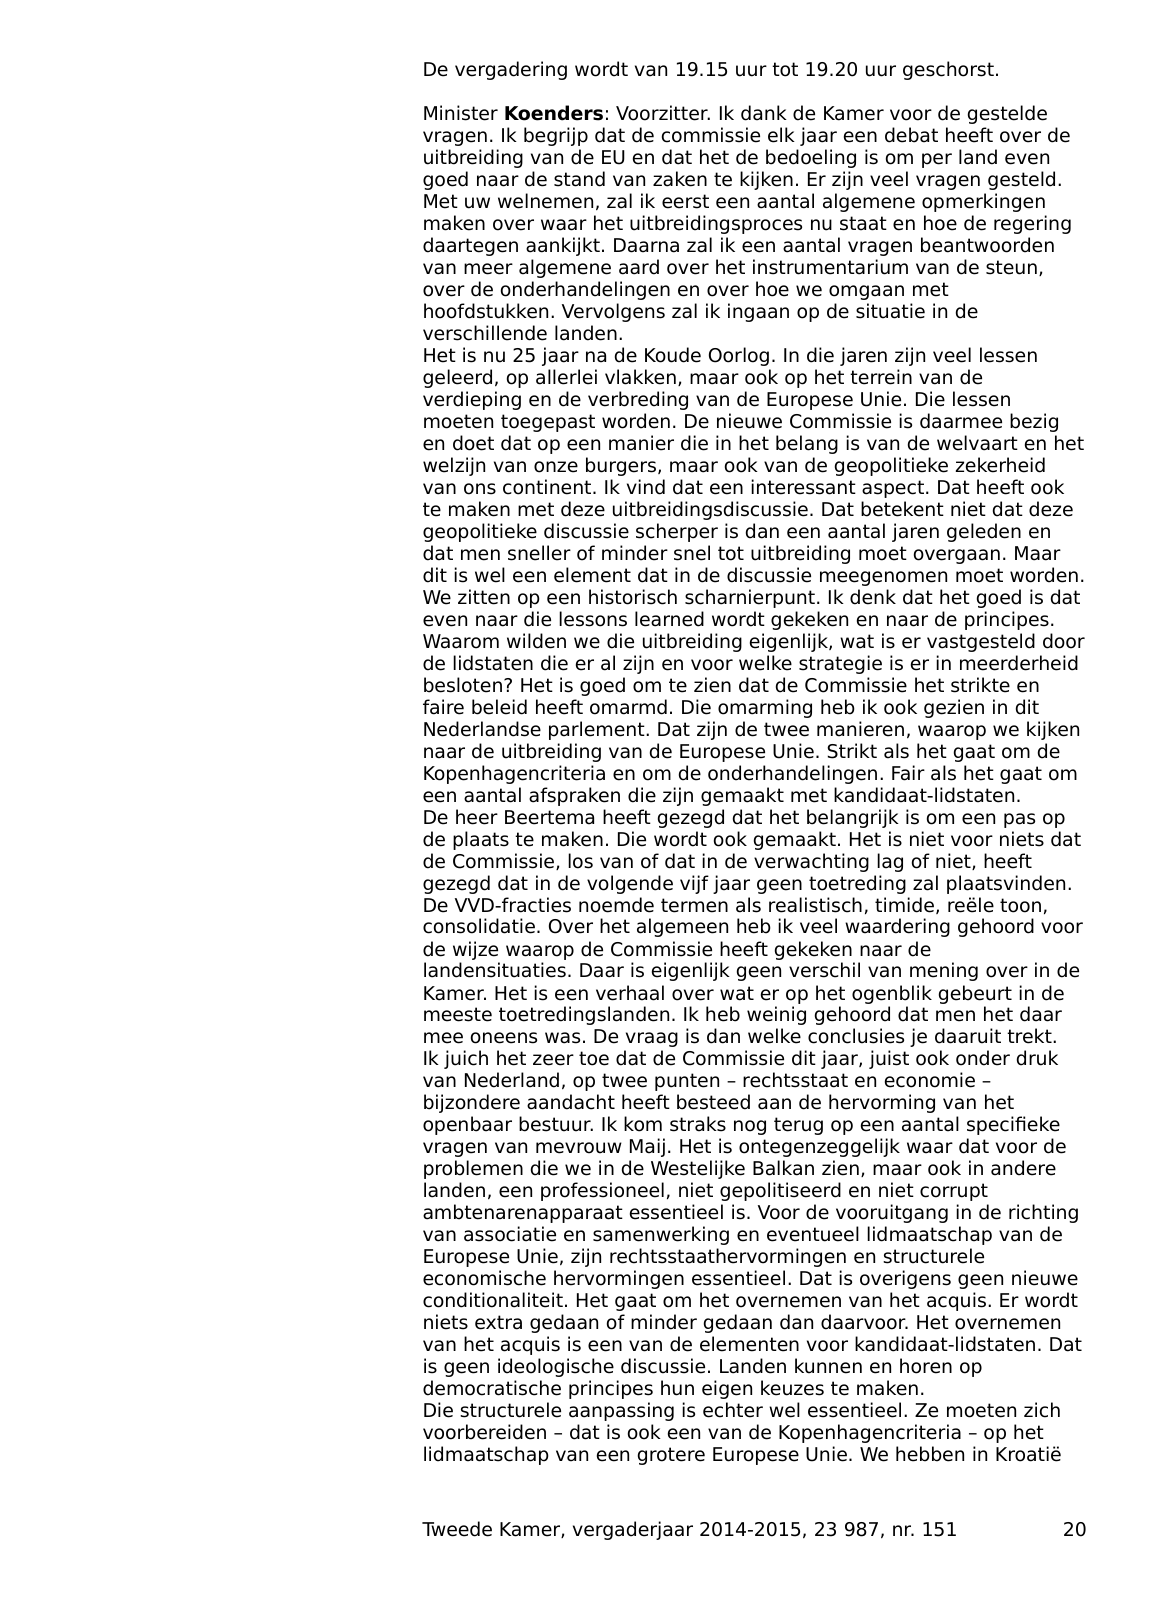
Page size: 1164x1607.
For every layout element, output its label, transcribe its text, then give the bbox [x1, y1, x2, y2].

text De heer Beertema heeft gezegd dat het belangrijk is om een pas op de plaats te maken. Die wordt ook gemaakt. Het is niet voor niets dat de Commissie, los van of dat in de verwachting lag of niet, heeft gezegd dat in de volgende vijf jaar geen toetreding zal plaatsvinden. [422, 807, 1087, 894]
text Die structurele aanpassing is echter wel essentieel. Ze moeten zich voorbereiden – dat is ook een van de Kopenhagencriteria – op het lidmaatschap van een grotere Europese Unie. We hebben in Kroatië [422, 1400, 1087, 1466]
text Minister Koenders: Voorzitter. Ik dank de Kamer voor de gestelde vragen. Ik begrijp dat de commissie elk jaar een debat heeft over de uitbreiding van de EU en dat het de bedoeling is om per land even goed naar de stand van zaken te kijken. Er zijn veel vragen gesteld. Met uw welnemen, zal ik eerst een aantal algemene opmerkingen maken over waar het uitbreidingsproces nu staat en hoe de regering daartegen aankijkt. Daarna zal ik een aantal vragen beantwoorden van meer algemene aard over het instrumentarium van de steun, over de onderhandelingen en over hoe we omgaan met hoofdstukken. Vervolgens zal ik ingaan op de situatie in de verschillende landen. [422, 103, 1087, 345]
text We zitten op een historisch scharnierpunt. Ik denk dat het goed is dat even naar die lessons learned wordt gekeken en naar de principes. Waarom wilden we die uitbreiding eigenlijk, wat is er vastgesteld door de lidstaten die er al zijn en voor welke strategie is er in meerderheid besloten? Het is goed om te zien dat de Commissie het strikte en faire beleid heeft omarmd. Die omarming heb ik ook gezien in dit Nederlandse parlement. Dat zijn de twee manieren, waarop we kijken naar de uitbreiding van de Europese Unie. Strikt als het gaat om de Kopenhagencriteria en om de onderhandelingen. Fair als het gaat om een aantal afspraken die zijn gemaakt met kandidaat-lidstaten. [422, 587, 1087, 807]
text De vergadering wordt van 19.15 uur tot 19.20 uur geschorst. [422, 59, 1087, 81]
text Ik juich het zeer toe dat de Commissie dit jaar, juist ook onder druk van Nederland, op twee punten – rechtsstaat en economie – bijzondere aandacht heeft besteed aan de hervorming van het openbaar bestuur. Ik kom straks nog terug op een aantal specifieke vragen van mevrouw Maij. Het is ontegenzeggelijk waar dat voor de problemen die we in de Westelijke Balkan zien, maar ook in andere landen, een professioneel, niet gepolitiseerd en niet corrupt ambtenarenapparaat essentieel is. Voor de vooruitgang in de richting van associatie en samenwerking en eventueel lidmaatschap van de Europese Unie, zijn rechtsstaathervormingen en structurele economische hervormingen essentieel. Dat is overigens geen nieuwe conditionaliteit. Het gaat om het overnemen van het acquis. Er wordt niets extra gedaan of minder gedaan dan daarvoor. Het overnemen van het acquis is een van de elementen voor kandidaat-lidstaten. Dat is geen ideologische discussie. Landen kunnen en horen op democratische principes hun eigen keuzes te maken. [422, 1048, 1087, 1400]
text De VVD-fracties noemde termen als realistisch, timide, reële toon, consolidatie. Over het algemeen heb ik veel waardering gehoord voor de wijze waarop de Commissie heeft gekeken naar de landensituaties. Daar is eigenlijk geen verschil van mening over in de Kamer. Het is een verhaal over wat er op het ogenblik gebeurt in de meeste toetredingslanden. Ik heb weinig gehoord dat men het daar mee oneens was. De vraag is dan welke conclusies je daaruit trekt. [422, 894, 1087, 1048]
text Het is nu 25 jaar na de Koude Oorlog. In die jaren zijn veel lessen geleerd, op allerlei vlakken, maar ook op het terrein van de verdieping en de verbreding van de Europese Unie. Die lessen moeten toegepast worden. De nieuwe Commissie is daarmee bezig en doet dat op een manier die in het belang is van de welvaart en het welzijn van onze burgers, maar ook van de geopolitieke zekerheid van ons continent. Ik vind dat een interessant aspect. Dat heeft ook te maken met deze uitbreidingsdiscussie. Dat betekent niet dat deze geopolitieke discussie scherper is dan een aantal jaren geleden en dat men sneller of minder snel tot uitbreiding moet overgaan. Maar dit is wel een element dat in de discussie meegenomen moet worden. [422, 345, 1087, 587]
